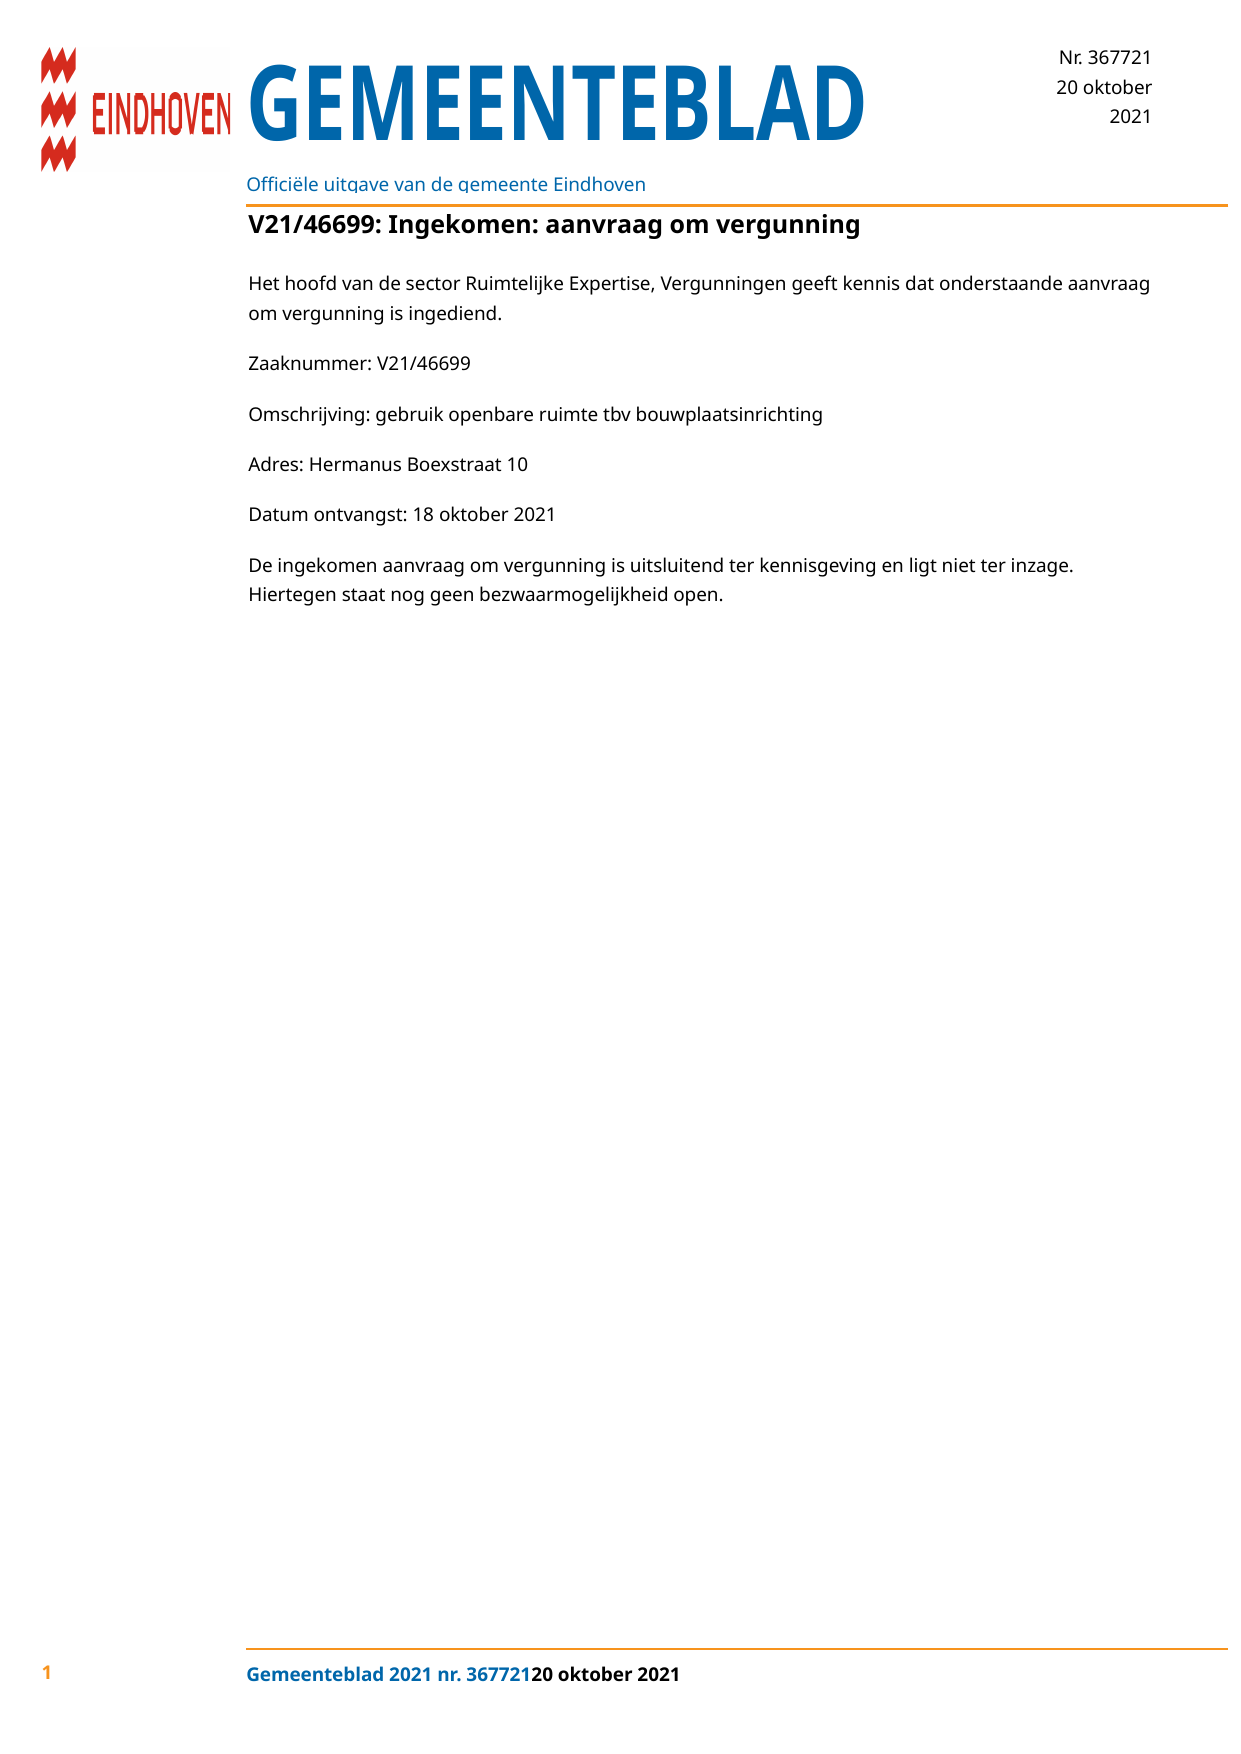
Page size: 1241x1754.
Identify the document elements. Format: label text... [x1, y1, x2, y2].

text Datum ontvangst: 18 oktober 2021 [248, 502, 1152, 527]
picture [41, 47, 231, 172]
text Het hoofd van de sector Ruimtelijke Expertise, Vergunningen geeft kennis dat onderstaande aanvraag om vergunning is ingediend. [248, 270, 1152, 326]
text De ingekomen aanvraag om vergunning is uitsluitend ter kennisgeving en ligt niet ter inzage. Hiertegen staat nog geen bezwaarmogelijkheid open. [248, 552, 1152, 607]
text Zaaknummer: V21/46699 [248, 350, 1152, 376]
text Omschrijving: gebruik openbare ruimte tbv bouwplaatsinrichting [248, 401, 1152, 426]
text V21/46699: Ingekomen: aanvraag om vergunning [248, 207, 1152, 241]
text Adres: Hermanus Boexstraat 10 [248, 451, 1152, 477]
